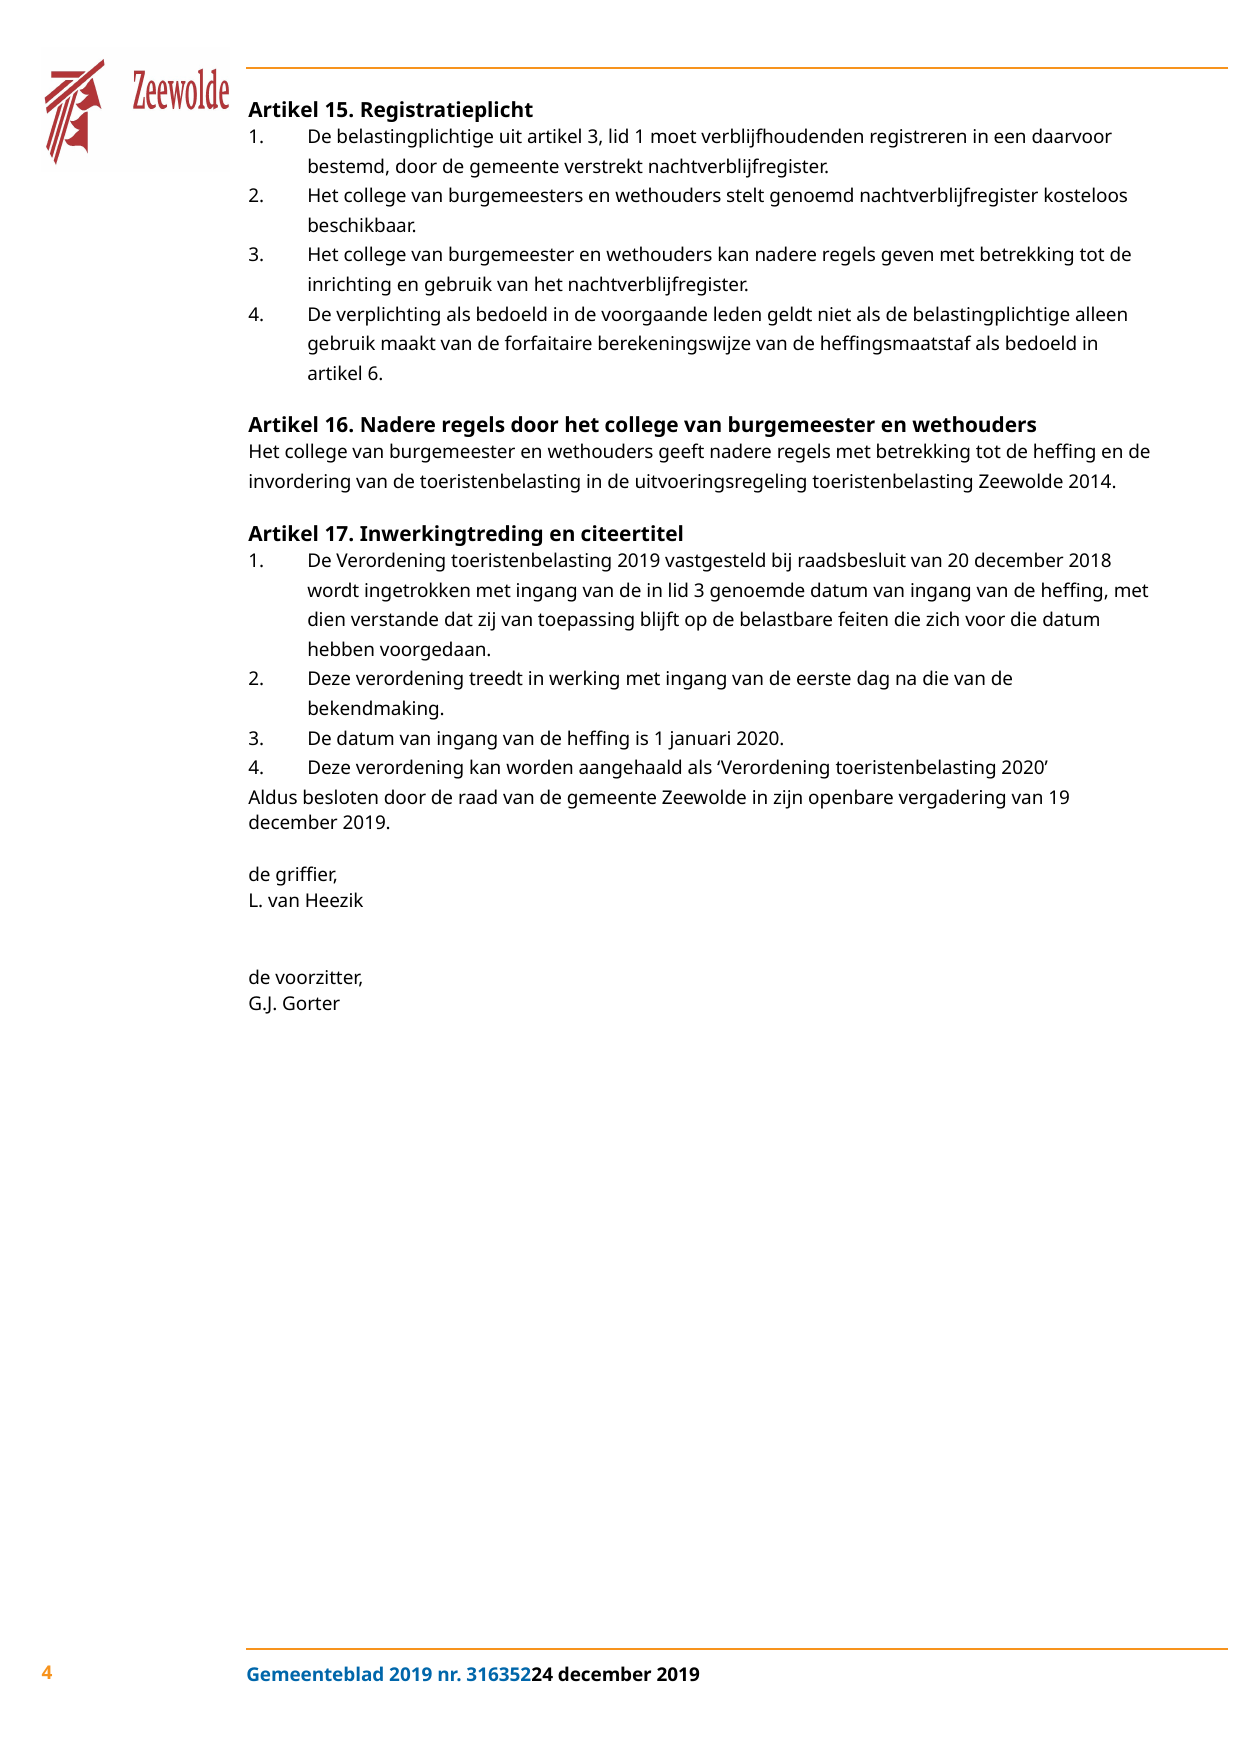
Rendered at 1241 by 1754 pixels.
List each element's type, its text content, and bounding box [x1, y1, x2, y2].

list Deze verordening kan worden aangehaald als ‘Verordening toeristenbelasting 2020’ [248, 754, 1152, 780]
text Artikel 15. Registratieplicht [248, 95, 1152, 123]
list De datum van ingang van de heffing is 1 januari 2020. [248, 725, 1152, 750]
text L. van Heezik [248, 887, 1152, 912]
list De belastingplichtige uit artikel 3, lid 1 moet verblijfhoudenden registreren in een daarvoor bestemd, door de gemeente verstrekt nachtverblijfregister. [248, 123, 1152, 178]
text Artikel 17. Inwerkingtreding en citeertitel [248, 519, 1152, 547]
list Deze verordening treedt in werking met ingang van de eerste dag na die van de bekendmaking. [248, 666, 1152, 721]
text Aldus besloten door de raad van de gemeente Zeewolde in zijn openbare vergadering van 19 december 2019. [248, 784, 1152, 835]
picture [41, 47, 231, 172]
text Het college van burgemeester en wethouders geeft nadere regels met betrekking tot de heffing en de invordering van de toeristenbelasting in de uitvoeringsregeling toeristenbelasting Zeewolde 2014. [248, 439, 1152, 494]
list Het college van burgemeesters en wethouders stelt genoemd nachtverblijfregister kosteloos beschikbaar. [248, 182, 1152, 238]
text de griffier, [248, 861, 1152, 887]
list De verplichting als bedoeld in de voorgaande leden geldt niet als de belastingplichtige alleen gebruik maakt van de forfaitaire berekeningswijze van de heffingsmaatstaf als bedoeld in artikel 6. [248, 301, 1152, 386]
list Het college van burgemeester en wethouders kan nadere regels geven met betrekking tot de inrichting en gebruik van het nachtverblijfregister. [248, 242, 1152, 297]
text de voorzitter, [248, 964, 1152, 990]
text G.J. Gorter [248, 990, 1152, 1015]
text Artikel 16. Nadere regels door het college van burgemeester en wethouders [248, 410, 1152, 439]
list De Verordening toeristenbelasting 2019 vastgesteld bij raadsbesluit van 20 december 2018 wordt ingetrokken met ingang van de in lid 3 genoemde datum van ingang van de heffing, met dien verstande dat zij van toepassing blijft op de belastbare feiten die zich voor die datum hebben voorgedaan. [248, 547, 1152, 662]
